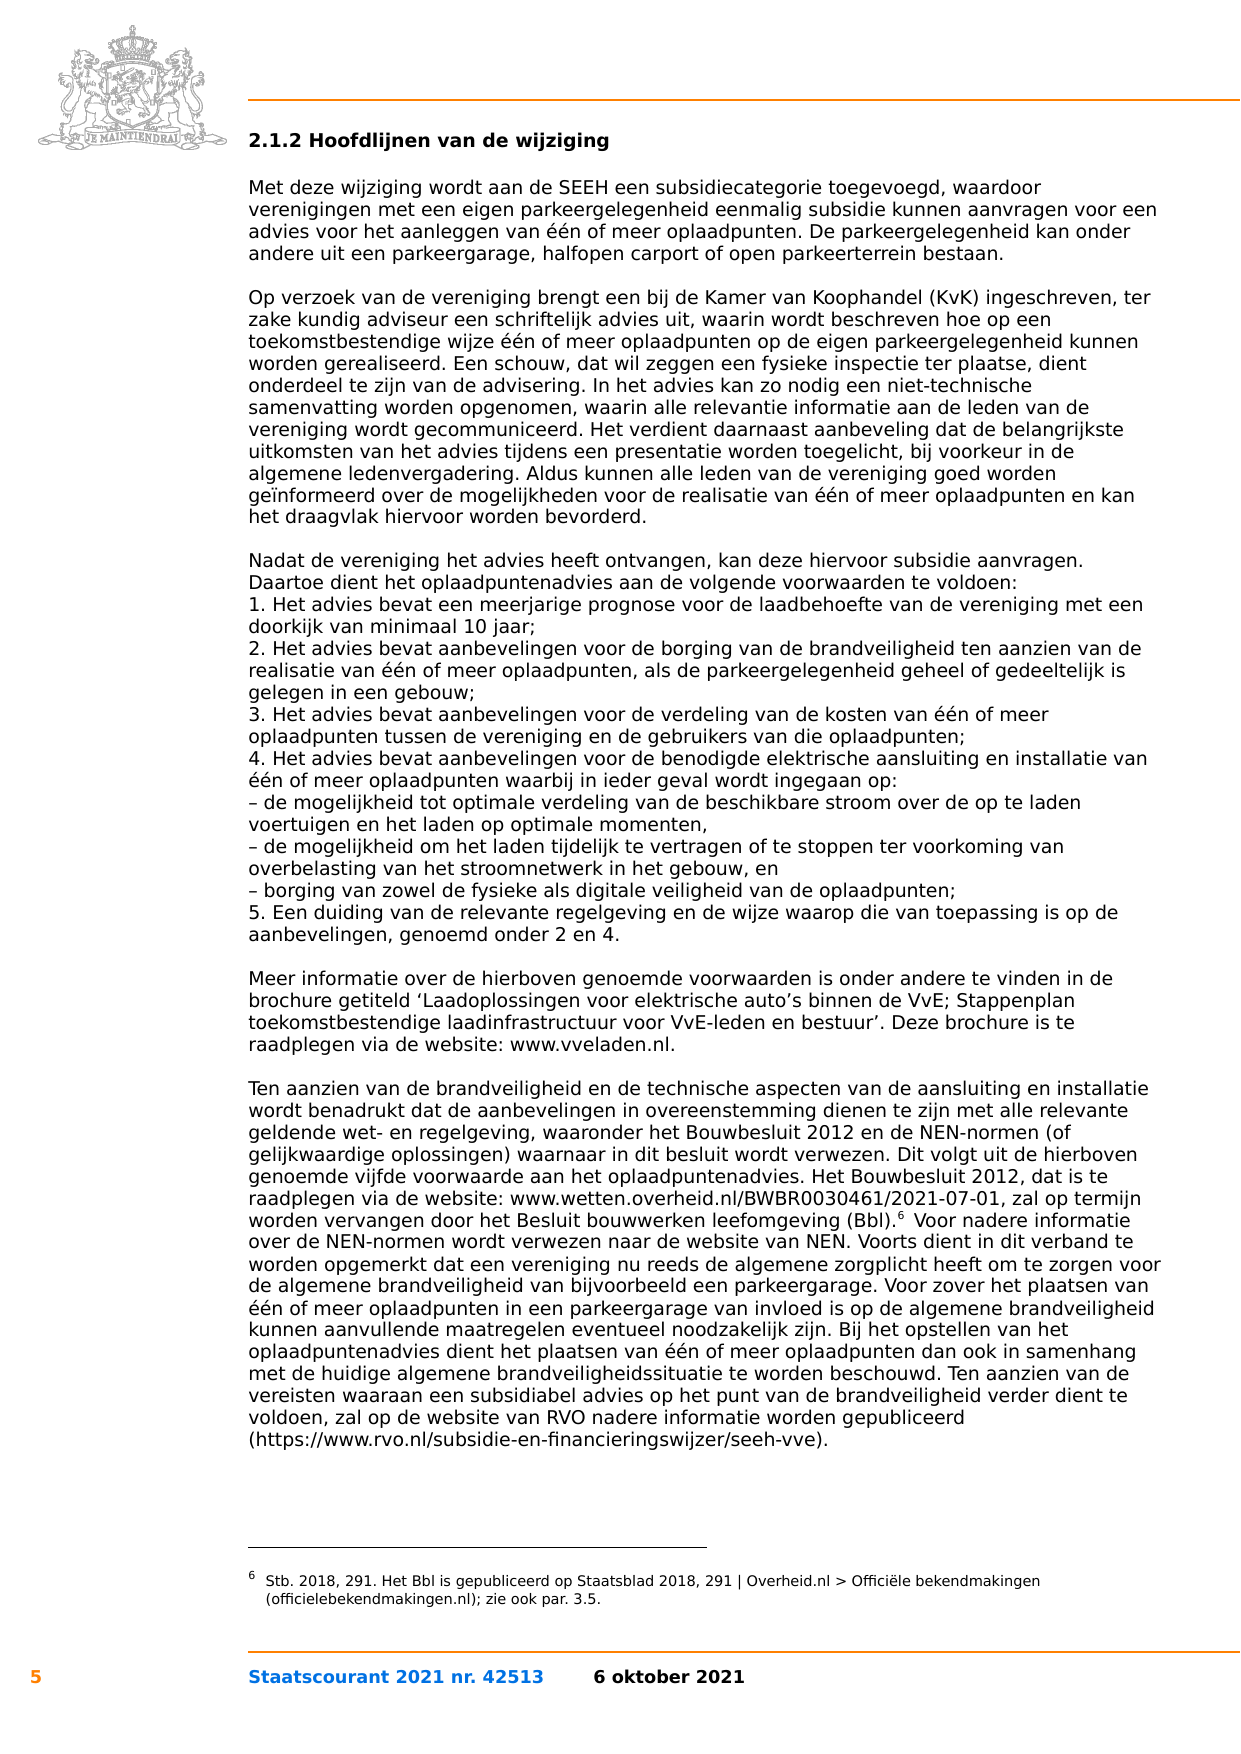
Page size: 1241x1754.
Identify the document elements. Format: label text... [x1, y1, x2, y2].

text – de mogelijkheid tot optimale verdeling van de beschikbare stroom over de op te laden voertuigen en het laden op optimale momenten, [248, 792, 1163, 836]
text 2. Het advies bevat aanbevelingen voor de borging van de brandveiligheid ten aanzien van de realisatie van één of meer oplaadpunten, als de parkeergelegenheid geheel of gedeeltelijk is gelegen in een gebouw; [248, 638, 1163, 704]
text Stb. 2018, 291. Het Bbl is gepubliceerd op Staatsblad 2018, 291 | Overheid.nl > Officiële bekendmakingen (officielebekendmakingen.nl); zie ook par. 3.5. [248, 1569, 1163, 1608]
text Met deze wijziging wordt aan de SEEH een subsidiecategorie toegevoegd, waardoor verenigingen met een eigen parkeergelegenheid eenmalig subsidie kunnen aanvragen voor een advies voor het aanleggen van één of meer oplaadpunten. De parkeergelegenheid kan onder andere uit een parkeergarage, halfopen carport of open parkeerterrein bestaan. [248, 177, 1163, 265]
text Ten aanzien van de brandveiligheid en de technische aspecten van de aansluiting en installatie wordt benadrukt dat de aanbevelingen in overeenstemming dienen te zijn met alle relevante geldende wet- en regelgeving, waaronder het Bouwbesluit 2012 en de NEN-normen (of gelijkwaardige oplossingen) waarnaar in dit besluit wordt verwezen. Dit volgt uit de hierboven genoemde vijfde voorwaarde aan het oplaadpuntenadvies. Het Bouwbesluit 2012, dat is te raadplegen via de website: www.wetten.overheid.nl/BWBR0030461/2021-07-01, zal op termijn worden vervangen door het Besluit bouwwerken leefomgeving (Bbl). Voor nadere informatie over de NEN-normen wordt verwezen naar de website van NEN. Voorts dient in dit verband te worden opgemerkt dat een vereniging nu reeds de algemene zorgplicht heeft om te zorgen voor de algemene brandveiligheid van bijvoorbeeld een parkeergarage. Voor zover het plaatsen van één of meer oplaadpunten in een parkeergarage van invloed is op de algemene brandveiligheid kunnen aanvullende maatregelen eventueel noodzakelijk zijn. Bij het opstellen van het oplaadpuntenadvies dient het plaatsen van één of meer oplaadpunten dan ook in samenhang met de huidige algemene brandveiligheidssituatie te worden beschouwd. Ten aanzien van de vereisten waaraan een subsidiabel advies op het punt van de brandveiligheid verder dient te voldoen, zal op de website van RVO nadere informatie worden gepubliceerd (https://www.rvo.nl/subsidie-en-financieringswijzer/seeh-vve). [248, 1078, 1163, 1451]
text 3. Het advies bevat aanbevelingen voor de verdeling van de kosten van één of meer oplaadpunten tussen de vereniging en de gebruikers van die oplaadpunten; [248, 704, 1163, 748]
text – de mogelijkheid om het laden tijdelijk te vertragen of te stoppen ter voorkoming van overbelasting van het stroomnetwerk in het gebouw, en [248, 836, 1163, 880]
text Meer informatie over de hierboven genoemde voorwaarden is onder andere te vinden in de brochure getiteld ‘Laadoplossingen voor elektrische auto’s binnen de VvE; Stappenplan toekomstbestendige laadinfrastructuur voor VvE-leden en bestuur’. Deze brochure is te raadplegen via de website: www.vveladen.nl. [248, 968, 1163, 1056]
text 5. Een duiding van de relevante regelgeving en de wijze waarop die van toepassing is op de aanbevelingen, genoemd onder 2 en 4. [248, 902, 1163, 946]
text Nadat de vereniging het advies heeft ontvangen, kan deze hiervoor subsidie aanvragen. Daartoe dient het oplaadpuntenadvies aan de volgende voorwaarden te voldoen: [248, 550, 1163, 594]
picture [38, 25, 227, 150]
text – borging van zowel de fysieke als digitale veiligheid van de oplaadpunten; [248, 880, 1163, 902]
text 4. Het advies bevat aanbevelingen voor de benodigde elektrische aansluiting en installatie van één of meer oplaadpunten waarbij in ieder geval wordt ingegaan op: [248, 748, 1163, 792]
text 1. Het advies bevat een meerjarige prognose voor de laadbehoefte van de vereniging met een doorkijk van minimaal 10 jaar; [248, 594, 1163, 638]
text Op verzoek van de vereniging brengt een bij de Kamer van Koophandel (KvK) ingeschreven, ter zake kundig adviseur een schriftelijk advies uit, waarin wordt beschreven hoe op een toekomstbestendige wijze één of meer oplaadpunten op de eigen parkeergelegenheid kunnen worden gerealiseerd. Een schouw, dat wil zeggen een fysieke inspectie ter plaatse, dient onderdeel te zijn van de advisering. In het advies kan zo nodig een niet-technische samenvatting worden opgenomen, waarin alle relevantie informatie aan de leden van de vereniging wordt gecommuniceerd. Het verdient daarnaast aanbeveling dat de belangrijkste uitkomsten van het advies tijdens een presentatie worden toegelicht, bij voorkeur in de algemene ledenvergadering. Aldus kunnen alle leden van de vereniging goed worden geïnformeerd over de mogelijkheden voor de realisatie van één of meer oplaadpunten en kan het draagvlak hiervoor worden bevorderd. [248, 287, 1163, 528]
subtitle 2.1.2 Hoofdlijnen van de wijziging [248, 130, 1163, 152]
